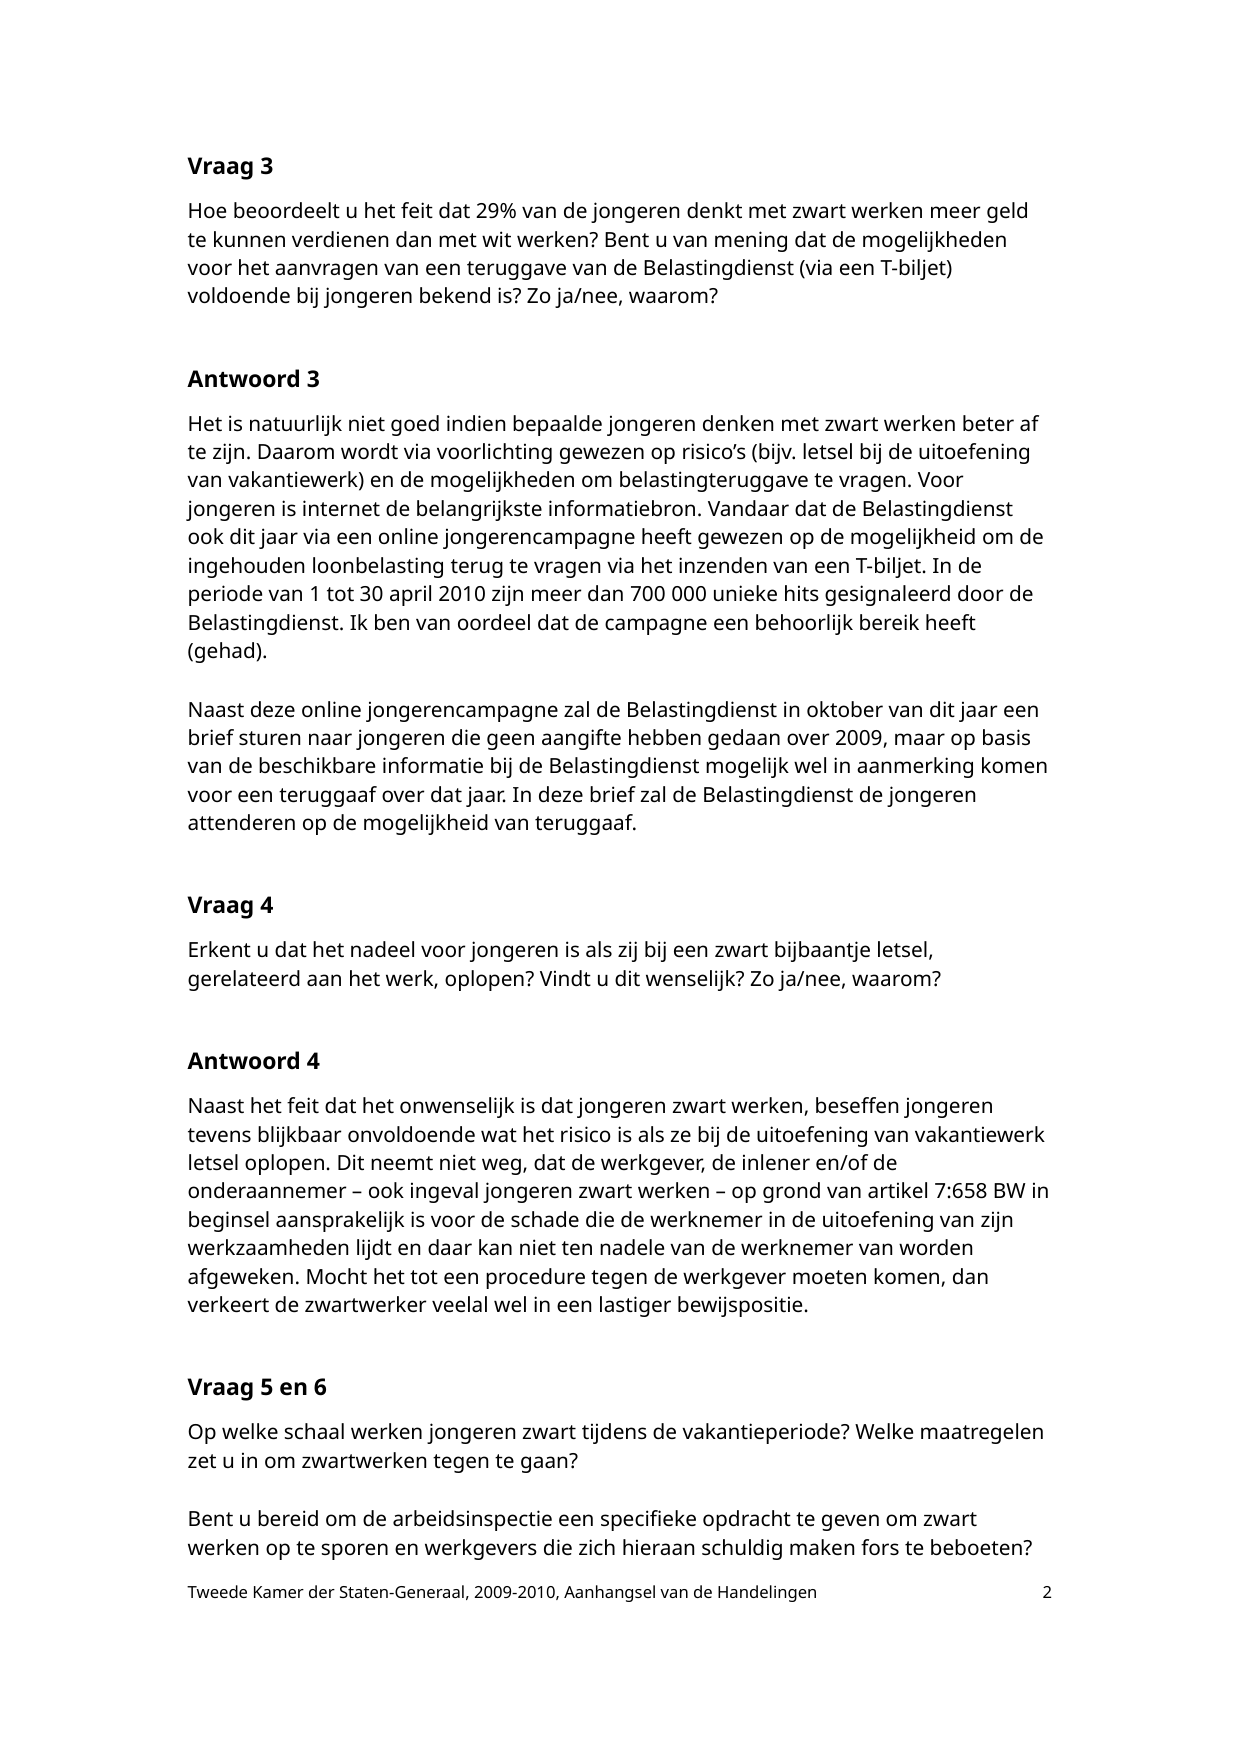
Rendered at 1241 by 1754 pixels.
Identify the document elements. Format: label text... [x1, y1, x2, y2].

text Op welke schaal werken jongeren zwart tijdens de vakantieperiode? Welke maatregelen zet u in om zwartwerken tegen te gaan? [187, 1417, 1053, 1474]
text Naast deze online jongerencampagne zal de Belastingdienst in oktober van dit jaar een brief sturen naar jongeren die geen aangifte hebben gedaan over 2009, maar op basis van de beschikbare informatie bij de Belastingdienst mogelijk wel in aanmerking komen voor een teruggaaf over dat jaar. In deze brief zal de Belastingdienst de jongeren attenderen op de mogelijkheid van teruggaaf. [187, 695, 1053, 837]
subtitle Antwoord 4 [187, 1045, 1053, 1076]
text Naast het feit dat het onwenselijk is dat jongeren zwart werken, beseffen jongeren tevens blijkbaar onvoldoende wat het risico is als ze bij de uitoefening van vakantiewerk letsel oplopen. Dit neemt niet weg, dat de werkgever, de inlener en/of de onderaannemer – ook ingeval jongeren zwart werken – op grond van artikel 7:658 BW in beginsel aansprakelijk is voor de schade die de werknemer in de uitoefening van zijn werkzaamheden lijdt en daar kan niet ten nadele van de werknemer van worden afgeweken. Mocht het tot een procedure tegen de werkgever moeten komen, dan verkeert de zwartwerker veelal wel in een lastiger bewijspositie. [187, 1091, 1053, 1319]
text Erkent u dat het nadeel voor jongeren is als zij bij een zwart bijbaantje letsel, gerelateerd aan het werk, oplopen? Vindt u dit wenselijk? Zo ja/nee, waarom? [187, 936, 1053, 992]
text Hoe beoordeelt u het feit dat 29% van de jongeren denkt met zwart werken meer geld te kunnen verdienen dan met wit werken? Bent u van mening dat de mogelijkheden voor het aanvragen van een teruggave van de Belastingdienst (via een T-biljet) voldoende bij jongeren bekend is? Zo ja/nee, waarom? [187, 196, 1053, 310]
subtitle Vraag 3 [187, 150, 1053, 181]
subtitle Antwoord 3 [187, 362, 1053, 394]
text Het is natuurlijk niet goed indien bepaalde jongeren denken met zwart werken beter af te zijn. Daarom wordt via voorlichting gewezen op risico’s (bijv. letsel bij de uitoefening van vakantiewerk) en de mogelijkheden om belastingteruggave te vragen. Voor jongeren is internet de belangrijkste informatiebron. Vandaar dat de Belastingdienst ook dit jaar via een online jongerencampagne heeft gewezen op de mogelijkheid om de ingehouden loonbelasting terug te vragen via het inzenden van een T-biljet. In de periode van 1 tot 30 april 2010 zijn meer dan 700 000 unieke hits gesignaleerd door de Belastingdienst. Ik ben van oordeel dat de campagne een behoorlijk bereik heeft (gehad). [187, 409, 1053, 665]
subtitle Vraag 4 [187, 889, 1053, 921]
text Bent u bereid om de arbeidsinspectie een specifieke opdracht te geven om zwart werken op te sporen en werkgevers die zich hieraan schuldig maken fors te beboeten? [187, 1504, 1053, 1561]
subtitle Vraag 5 en 6 [187, 1371, 1053, 1402]
